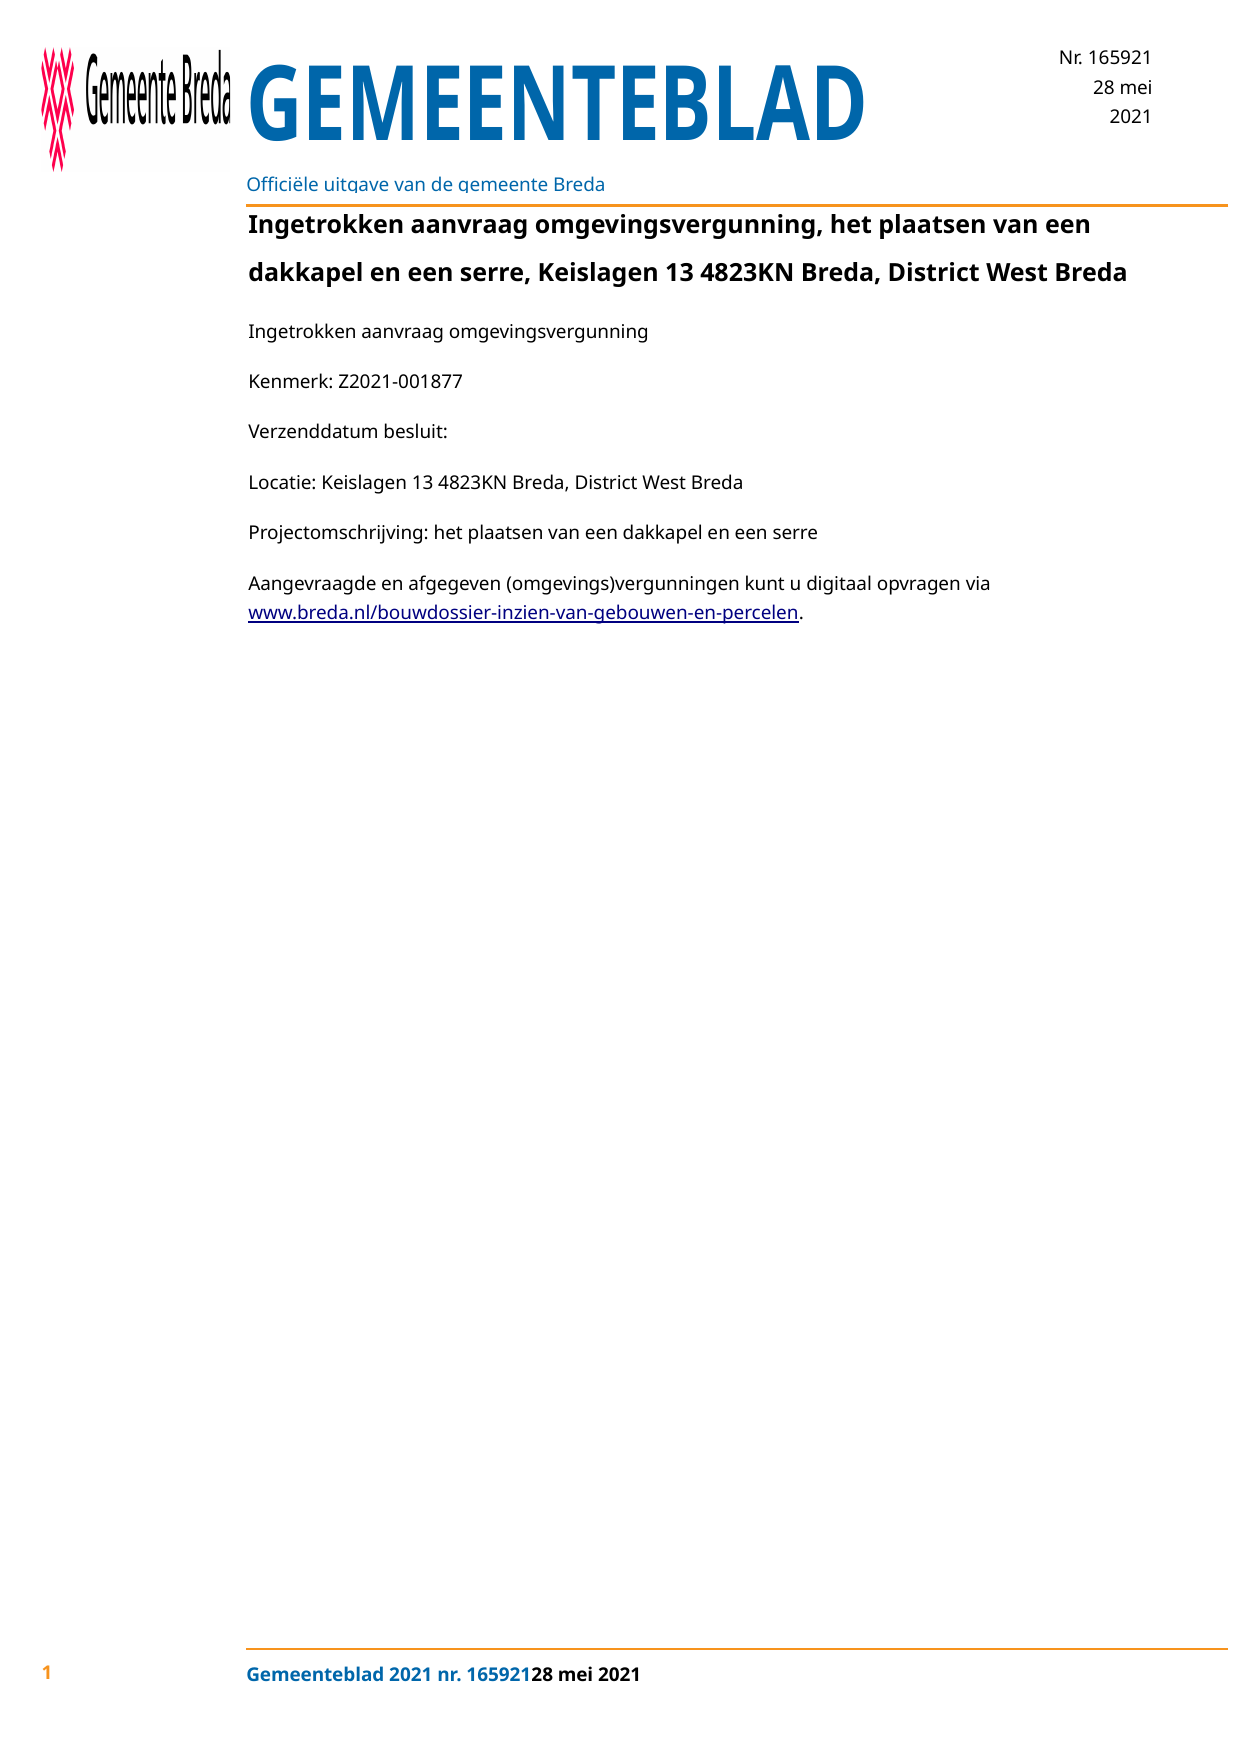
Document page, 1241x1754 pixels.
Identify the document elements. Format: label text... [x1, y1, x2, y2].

text Kenmerk: Z2021-001877 [248, 368, 1152, 394]
text Aangevraagde en afgegeven (omgevings)vergunningen kunt u digitaal opvragen via www.breda.nl/bouwdossier-inzien-van-gebouwen-en-percelen. [248, 570, 1152, 625]
text Ingetrokken aanvraag omgevingsvergunning, het plaatsen van een dakkapel en een serre, Keislagen 13 4823KN Breda, District West Breda [248, 207, 1152, 288]
picture [41, 47, 231, 172]
text Verzenddatum besluit: [248, 419, 1152, 444]
text Projectomschrijving: het plaatsen van een dakkapel en een serre [248, 519, 1152, 545]
text Locatie: Keislagen 13 4823KN Breda, District West Breda [248, 469, 1152, 495]
text Ingetrokken aanvraag omgevingsvergunning [248, 318, 1152, 344]
